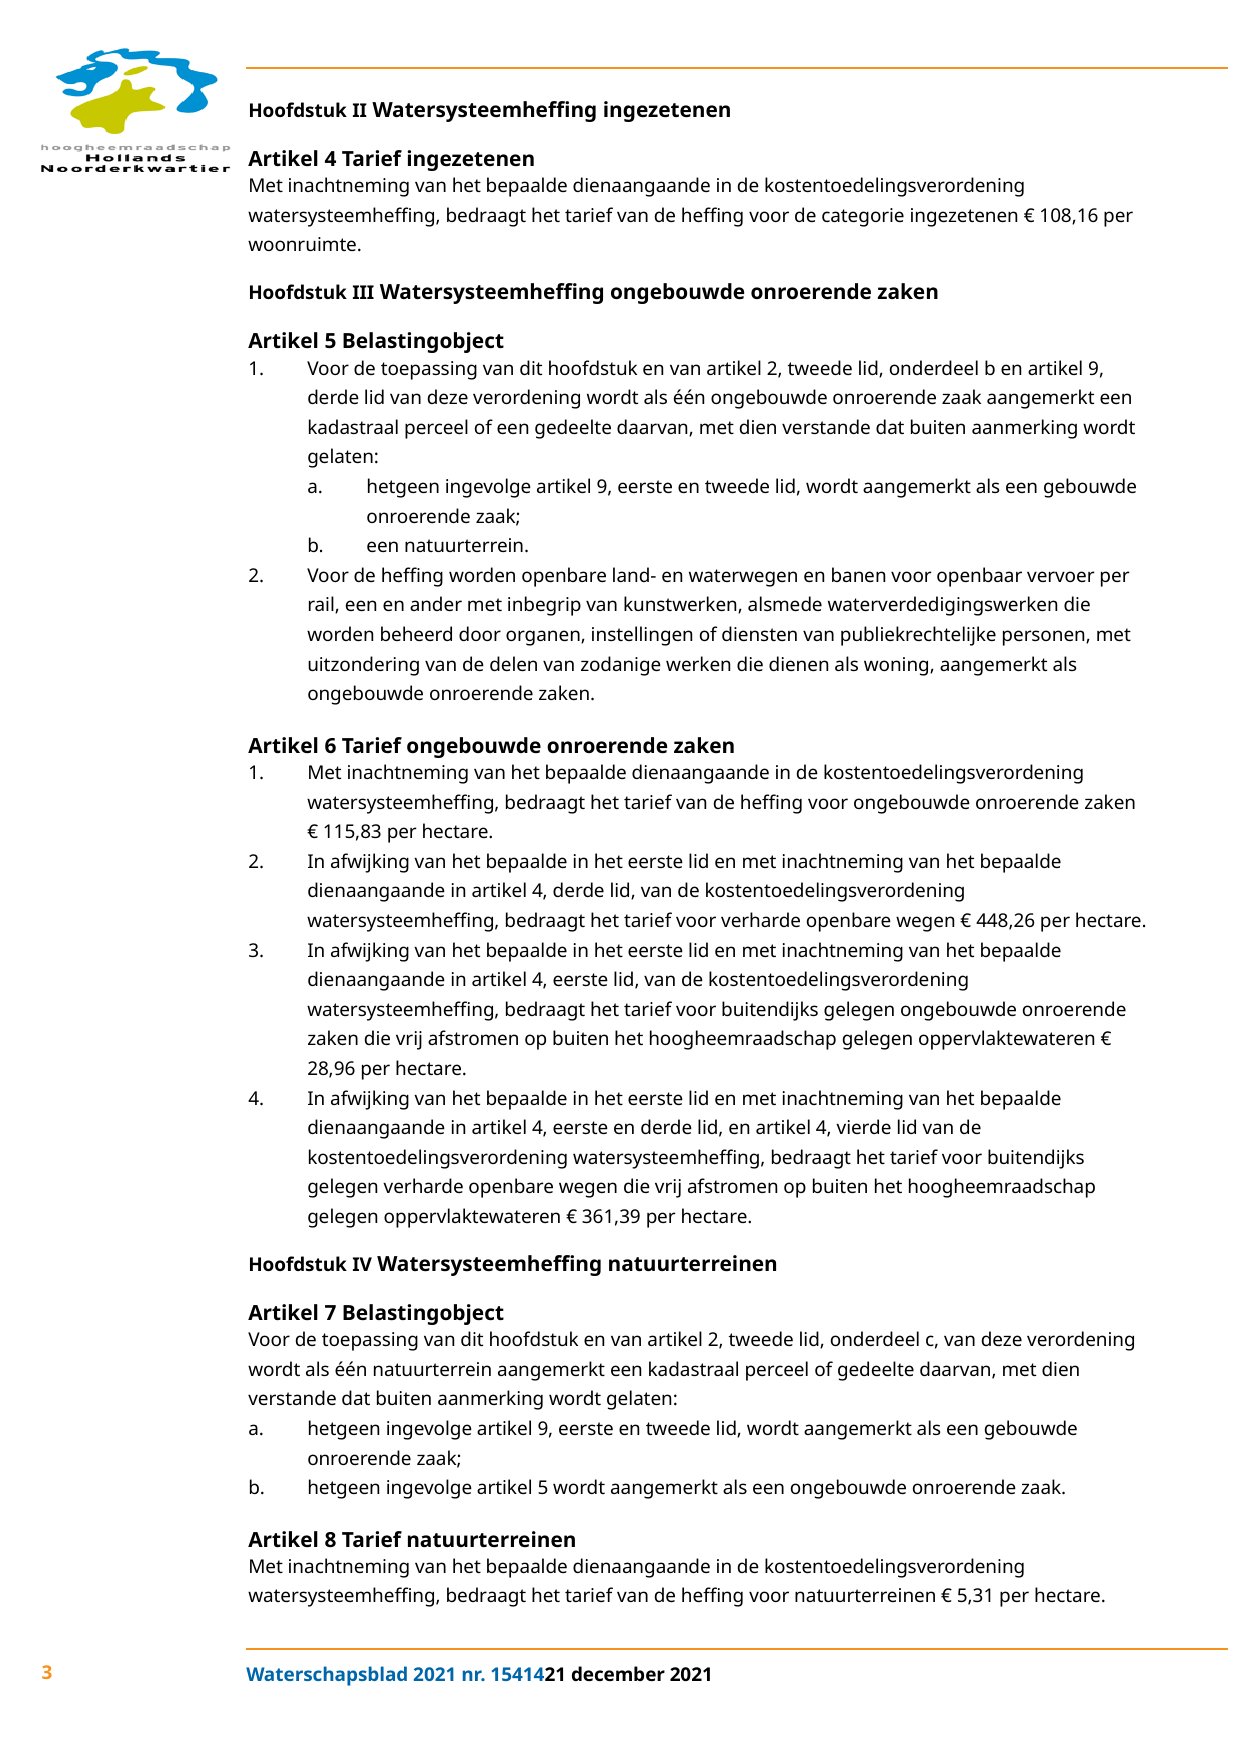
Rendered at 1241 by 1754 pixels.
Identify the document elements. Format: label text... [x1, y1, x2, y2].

text Met inachtneming van het bepaalde dienaangaande in de kostentoedelingsverordening watersysteemheffing, bedraagt het tarief van de heffing voor de categorie ingezetenen € 108,16 per woonruimte. [248, 172, 1152, 257]
text Artikel 6 Tarief ongebouwde onroerende zaken [248, 731, 1152, 759]
list een natuurterrein. [307, 532, 1152, 558]
text Artikel 8 Tarief natuurterreinen [248, 1525, 1152, 1553]
picture [41, 47, 231, 172]
text Artikel 5 Belastingobject [248, 327, 1152, 355]
list Met inachtneming van het bepaalde dienaangaande in de kostentoedelingsverordening watersysteemheffing, bedraagt het tarief van de heffing voor ongebouwde onroerende zaken € 115,83 per hectare. [248, 759, 1152, 844]
list Voor de toepassing van dit hoofdstuk en van artikel 2, tweede lid, onderdeel b en artikel 9, derde lid van deze verordening wordt als één ongebouwde onroerende zaak aangemerkt een kadastraal perceel of een gedeelte daarvan, met dien verstande dat buiten aanmerking wordt gelaten: [248, 355, 1152, 469]
list In afwijking van het bepaalde in het eerste lid en met inachtneming van het bepaalde dienaangaande in artikel 4, derde lid, van de kostentoedelingsverordening watersysteemheffing, bedraagt het tarief voor verharde openbare wegen € 448,26 per hectare. [248, 848, 1152, 933]
text Hoofdstuk III Watersysteemheffing ongebouwde onroerende zaken [248, 277, 1152, 306]
text Artikel 7 Belastingobject [248, 1298, 1152, 1326]
text Hoofdstuk IV Watersysteemheffing natuurterreinen [248, 1249, 1152, 1277]
list In afwijking van het bepaalde in het eerste lid en met inachtneming van het bepaalde dienaangaande in artikel 4, eerste lid, van de kostentoedelingsverordening watersysteemheffing, bedraagt het tarief voor buitendijks gelegen ongebouwde onroerende zaken die vrij afstromen op buiten het hoogheemraadschap gelegen oppervlaktewateren € 28,96 per hectare. [248, 937, 1152, 1081]
text Hoofdstuk II Watersysteemheffing ingezetenen [248, 95, 1152, 123]
list Voor de heffing worden openbare land- en waterwegen en banen voor openbaar vervoer per rail, een en ander met inbegrip van kunstwerken, alsmede waterverdedigingswerken die worden beheerd door organen, instellingen of diensten van publiekrechtelijke personen, met uitzondering van de delen van zodanige werken die dienen als woning, aangemerkt als ongebouwde onroerende zaken. [248, 562, 1152, 706]
text Met inachtneming van het bepaalde dienaangaande in de kostentoedelingsverordening watersysteemheffing, bedraagt het tarief van de heffing voor natuurterreinen € 5,31 per hectare. [248, 1553, 1152, 1608]
list In afwijking van het bepaalde in het eerste lid en met inachtneming van het bepaalde dienaangaande in artikel 4, eerste en derde lid, en artikel 4, vierde lid van de kostentoedelingsverordening watersysteemheffing, bedraagt het tarief voor buitendijks gelegen verharde openbare wegen die vrij afstromen op buiten het hoogheemraadschap gelegen oppervlaktewateren € 361,39 per hectare. [248, 1085, 1152, 1229]
list hetgeen ingevolge artikel 9, eerste en tweede lid, wordt aangemerkt als een gebouwde onroerende zaak; [307, 473, 1152, 529]
list hetgeen ingevolge artikel 5 wordt aangemerkt als een ongebouwde onroerende zaak. [248, 1474, 1152, 1500]
text Artikel 4 Tarief ingezetenen [248, 144, 1152, 172]
list hetgeen ingevolge artikel 9, eerste en tweede lid, wordt aangemerkt als een gebouwde onroerende zaak; [248, 1415, 1152, 1470]
text Voor de toepassing van dit hoofdstuk en van artikel 2, tweede lid, onderdeel c, van deze verordening wordt als één natuurterrein aangemerkt een kadastraal perceel of gedeelte daarvan, met dien verstande dat buiten aanmerking wordt gelaten: [248, 1326, 1152, 1411]
